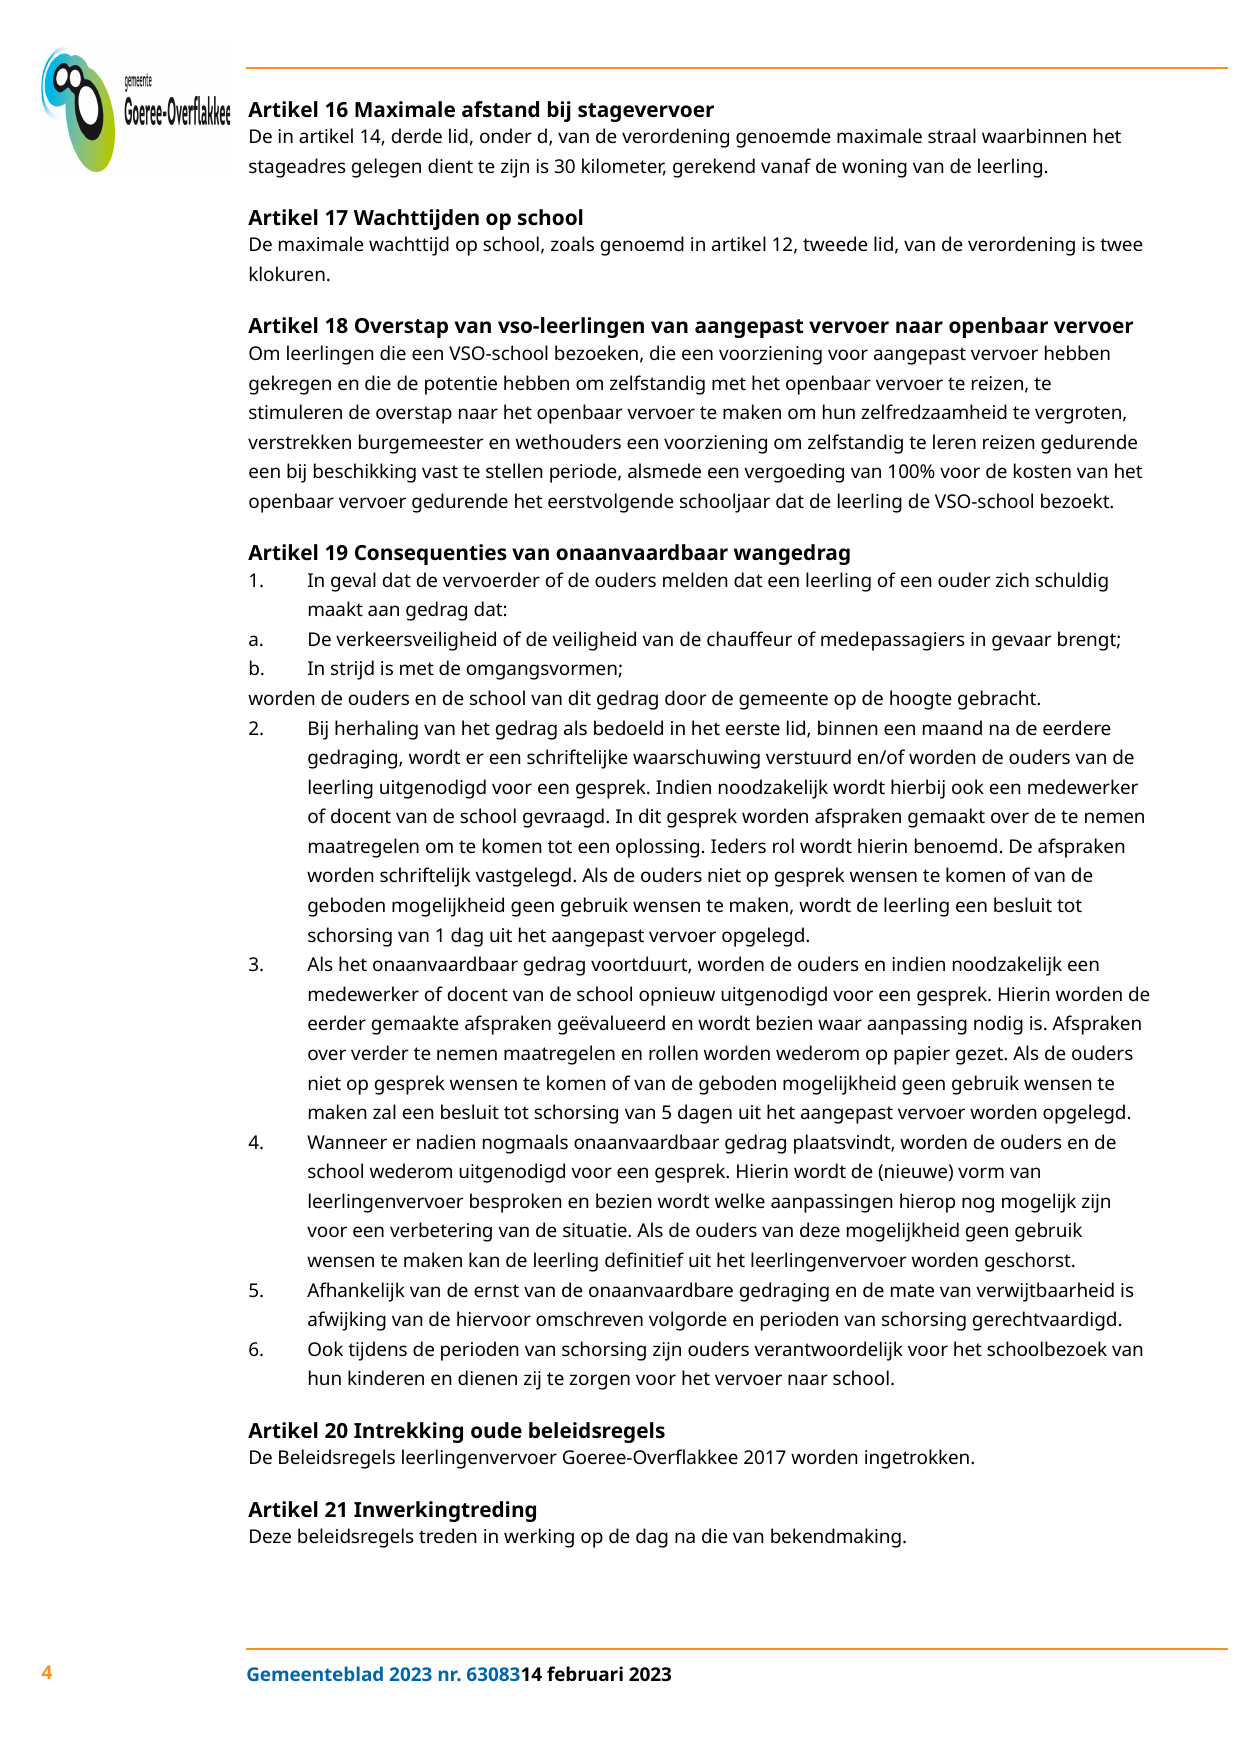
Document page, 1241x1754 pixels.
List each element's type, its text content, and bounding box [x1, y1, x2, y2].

list De verkeersveiligheid of de veiligheid van de chauffeur of medepassagiers in gevaar brengt; [248, 626, 1152, 652]
text De Beleidsregels leerlingenvervoer Goeree-Overflakkee 2017 worden ingetrokken. [248, 1444, 1152, 1470]
list In geval dat de vervoerder of de ouders melden dat een leerling of een ouder zich schuldig maakt aan gedrag dat: [248, 567, 1152, 622]
text Om leerlingen die een VSO-school bezoeken, die een voorziening voor aangepast vervoer hebben gekregen en die de potentie hebben om zelfstandig met het openbaar vervoer te reizen, te stimuleren de overstap naar het openbaar vervoer te maken om hun zelfredzaamheid te vergroten, verstrekken burgemeester en wethouders een voorziening om zelfstandig te leren reizen gedurende een bij beschikking vast te stellen periode, alsmede een vergoeding van 100% voor de kosten van het openbaar vervoer gedurende het eerstvolgende schooljaar dat de leerling de VSO-school bezoekt. [248, 340, 1152, 514]
text Artikel 21 Inwerkingtreding [248, 1495, 1152, 1523]
text De maximale wachttijd op school, zoals genoemd in artikel 12, tweede lid, van de verordening is twee klokuren. [248, 232, 1152, 287]
text worden de ouders en de school van dit gedrag door de gemeente op de hoogte gebracht. [248, 685, 1152, 711]
text Deze beleidsregels treden in werking op de dag na die van bekendmaking. [248, 1523, 1152, 1549]
text Artikel 20 Intrekking oude beleidsregels [248, 1416, 1152, 1444]
text Artikel 18 Overstap van vso-leerlingen van aangepast vervoer naar openbaar vervoer [248, 312, 1152, 340]
list Afhankelijk van de ernst van de onaanvaardbare gedraging en de mate van verwijtbaarheid is afwijking van de hiervoor omschreven volgorde en perioden van schorsing gerechtvaardigd. [248, 1277, 1152, 1332]
list Bij herhaling van het gedrag als bedoeld in het eerste lid, binnen een maand na de eerdere gedraging, wordt er een schriftelijke waarschuwing verstuurd en/of worden de ouders van de leerling uitgenodigd voor een gesprek. Indien noodzakelijk wordt hierbij ook een medewerker of docent van de school gevraagd. In dit gesprek worden afspraken gemaakt over de te nemen maatregelen om te komen tot een oplossing. Ieders rol wordt hierin benoemd. De afspraken worden schriftelijk vastgelegd. Als de ouders niet op gesprek wensen te komen of van de geboden mogelijkheid geen gebruik wensen te maken, wordt de leerling een besluit tot schorsing van 1 dag uit het aangepast vervoer opgelegd. [248, 715, 1152, 948]
list Wanneer er nadien nogmaals onaanvaardbaar gedrag plaatsvindt, worden de ouders en de school wederom uitgenodigd voor een gesprek. Hierin wordt de (nieuwe) vorm van leerlingenvervoer besproken en bezien wordt welke aanpassingen hierop nog mogelijk zijn voor een verbetering van de situatie. Als de ouders van deze mogelijkheid geen gebruik wensen te maken kan de leerling definitief uit het leerlingenvervoer worden geschorst. [248, 1129, 1152, 1273]
picture [41, 47, 231, 172]
text De in artikel 14, derde lid, onder d, van de verordening genoemde maximale straal waarbinnen het stageadres gelegen dient te zijn is 30 kilometer, gerekend vanaf de woning van de leerling. [248, 123, 1152, 178]
text Artikel 19 Consequenties van onaanvaardbaar wangedrag [248, 538, 1152, 567]
list Als het onaanvaardbaar gedrag voortduurt, worden de ouders en indien noodzakelijk een medewerker of docent van de school opnieuw uitgenodigd voor een gesprek. Hierin worden de eerder gemaakte afspraken geëvalueerd en wordt bezien waar aanpassing nodig is. Afspraken over verder te nemen maatregelen en rollen worden wederom op papier gezet. Als de ouders niet op gesprek wensen te komen of van de geboden mogelijkheid geen gebruik wensen te maken zal een besluit tot schorsing van 5 dagen uit het aangepast vervoer worden opgelegd. [248, 951, 1152, 1125]
list Ook tijdens de perioden van schorsing zijn ouders verantwoordelijk voor het schoolbezoek van hun kinderen en dienen zij te zorgen voor het vervoer naar school. [248, 1336, 1152, 1391]
text Artikel 16 Maximale afstand bij stagevervoer [248, 95, 1152, 123]
text Artikel 17 Wachttijden op school [248, 203, 1152, 232]
list In strijd is met de omgangsvormen; [248, 656, 1152, 681]
